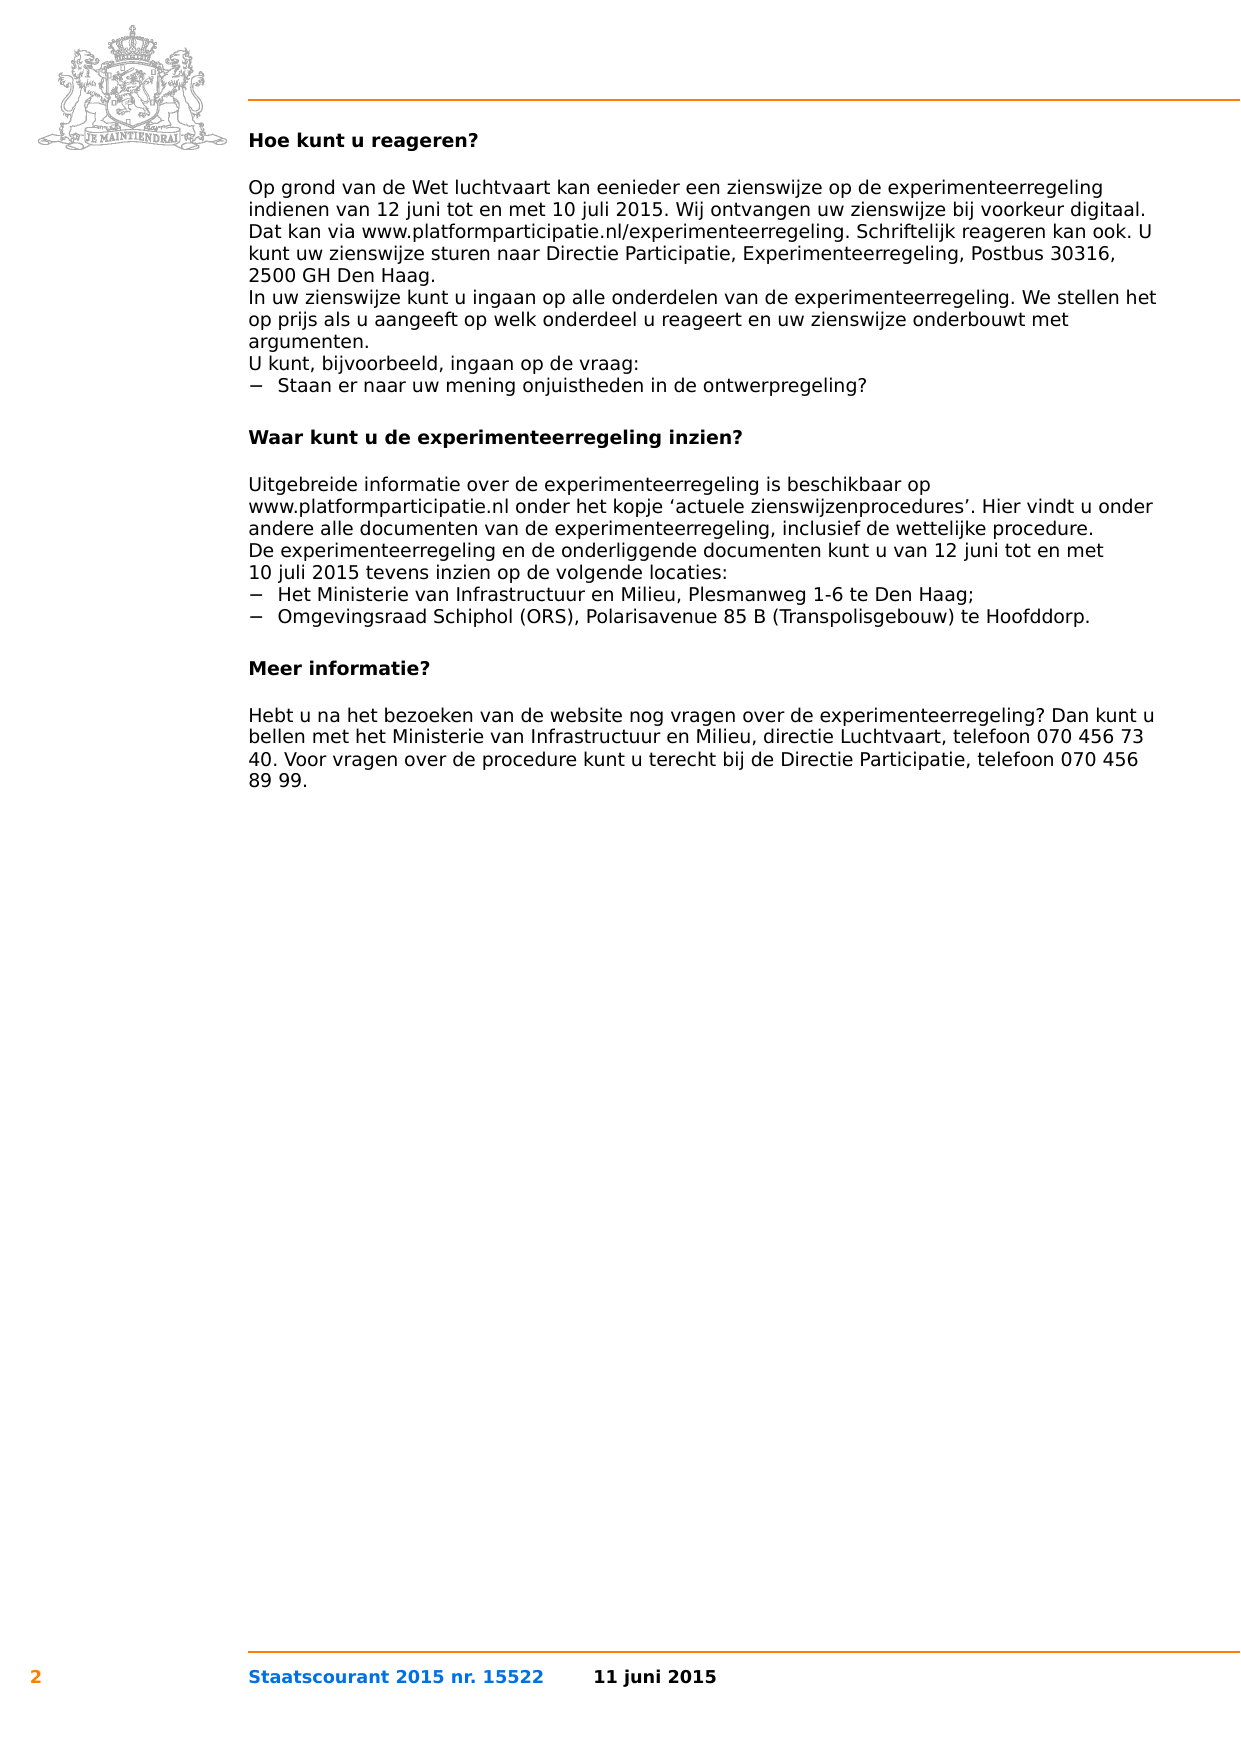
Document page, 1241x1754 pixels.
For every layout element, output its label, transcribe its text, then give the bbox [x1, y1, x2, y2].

text De experimenteerregeling en de onderliggende documenten kunt u van 12 juni tot en met 10 juli 2015 tevens inzien op de volgende locaties: [248, 539, 1163, 583]
subtitle Hoe kunt u reageren? [248, 130, 1163, 152]
text Op grond van de Wet luchtvaart kan eenieder een zienswijze op de experimenteerregeling indienen van 12 juni tot en met 10 juli 2015. Wij ontvangen uw zienswijze bij voorkeur digitaal. Dat kan via www.platformparticipatie.nl/experimenteerregeling. Schriftelijk reageren kan ook. U kunt uw zienswijze sturen naar Directie Participatie, Experimenteerregeling, Postbus 30316, 2500 GH Den Haag. [248, 177, 1163, 287]
text In uw zienswijze kunt u ingaan op alle onderdelen van de experimenteerregeling. We stellen het op prijs als u aangeeft op welk onderdeel u reageert en uw zienswijze onderbouwt met argumenten. [248, 287, 1163, 353]
text Uitgebreide informatie over de experimenteerregeling is beschikbaar op www.platformparticipatie.nl onder het kopje ‘actuele zienswijzenprocedures’. Hier vindt u onder andere alle documenten van de experimenteerregeling, inclusief de wettelijke procedure. [248, 474, 1163, 539]
subtitle Meer informatie? [248, 657, 1163, 679]
text Hebt u na het bezoeken van de website nog vragen over de experimenteerregeling? Dan kunt u bellen met het Ministerie van Infrastructuur en Milieu, directie Luchtvaart, telefoon 070 456 73 40. Voor vragen over de procedure kunt u terecht bij de Directie Participatie, telefoon 070 456 89 99. [248, 704, 1163, 792]
text − Staan er naar uw mening onjuistheden in de ontwerpregeling? [248, 375, 1163, 397]
text − Omgevingsraad Schiphol (ORS), Polarisavenue 85 B (Transpolisgebouw) te Hoofddorp. [248, 606, 1163, 627]
picture [38, 25, 227, 150]
subtitle Waar kunt u de experimenteerregeling inzien? [248, 427, 1163, 449]
text U kunt, bijvoorbeeld, ingaan op de vraag: [248, 353, 1163, 375]
text − Het Ministerie van Infrastructuur en Milieu, Plesmanweg 1-6 te Den Haag; [248, 583, 1163, 606]
